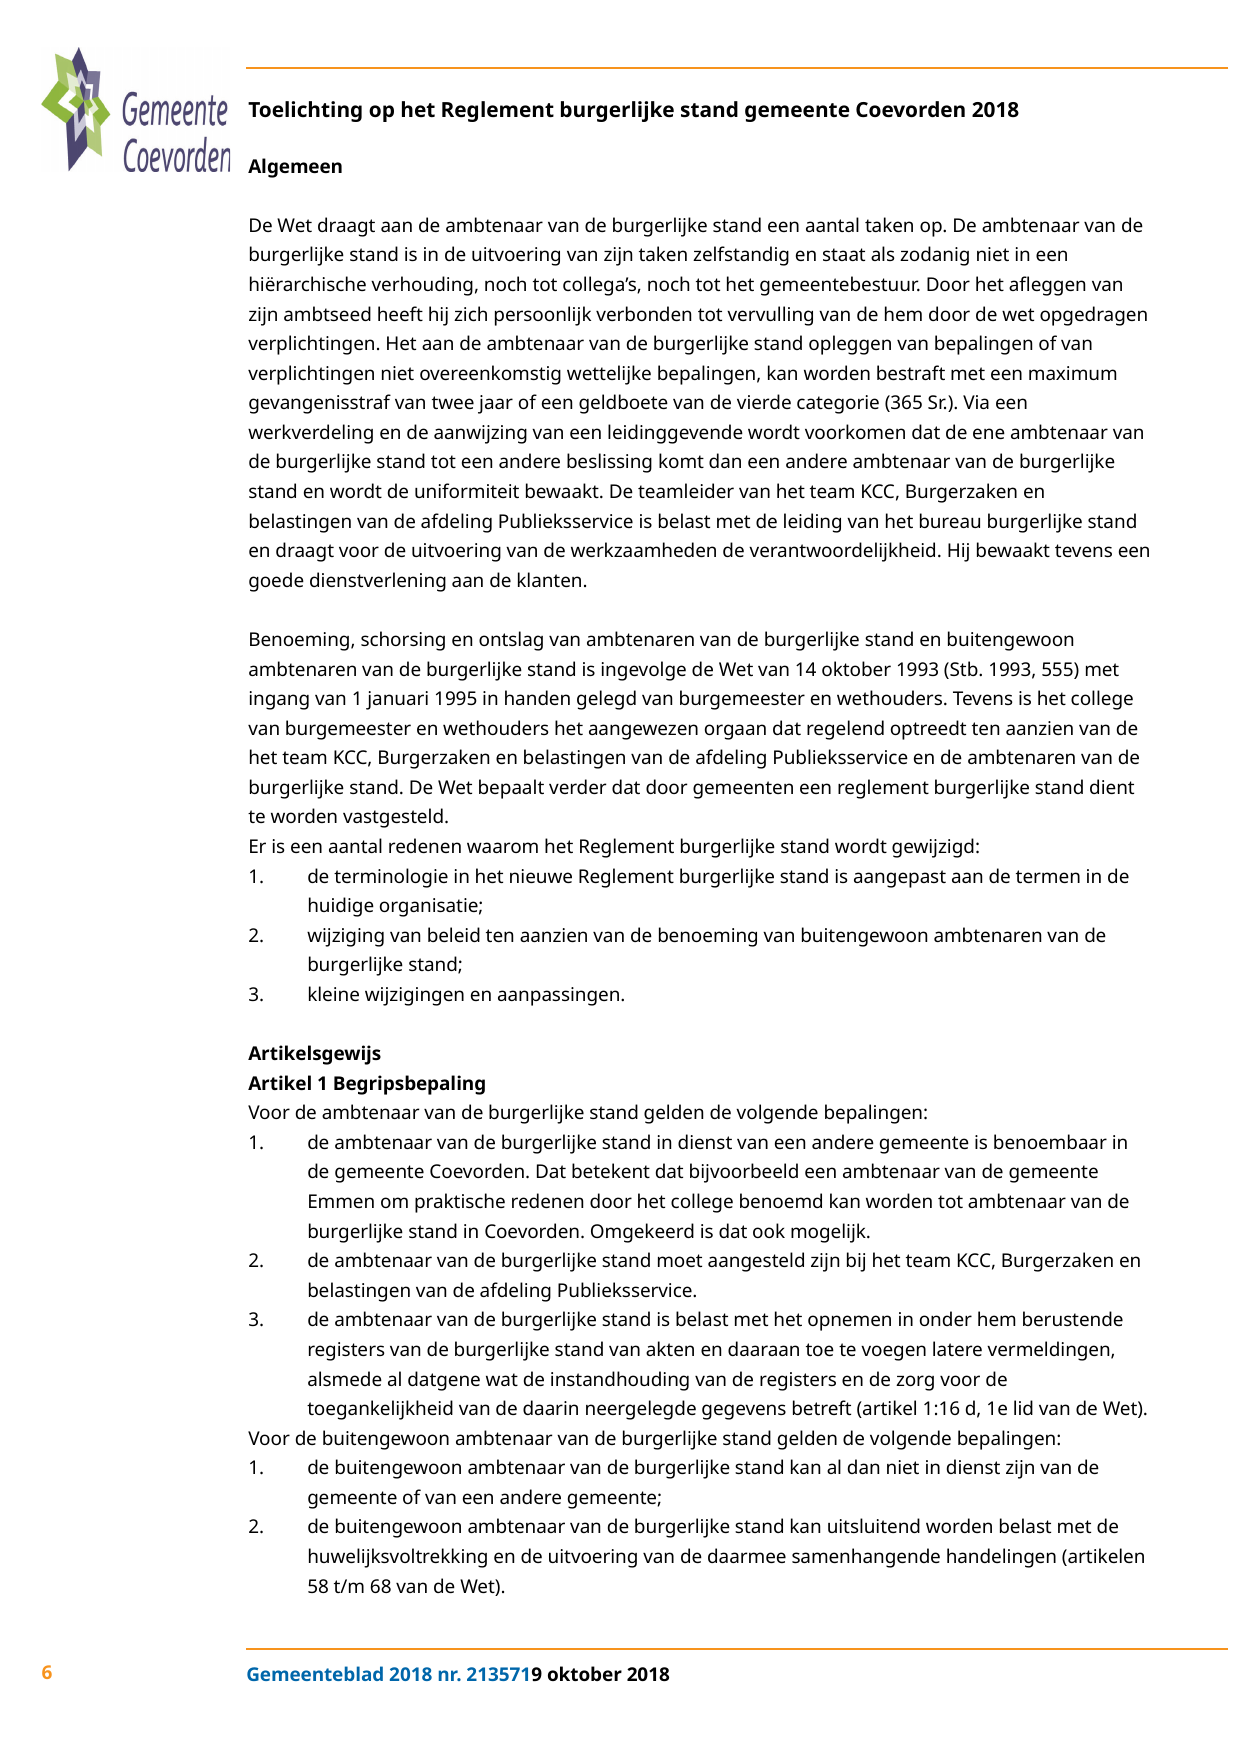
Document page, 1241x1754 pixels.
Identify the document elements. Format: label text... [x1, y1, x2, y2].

text Voor de ambtenaar van de burgerlijke stand gelden de volgende bepalingen: [248, 1099, 1152, 1125]
list de ambtenaar van de burgerlijke stand in dienst van een andere gemeente is benoembaar in de gemeente Coevorden. Dat betekent dat bijvoorbeeld een ambtenaar van de gemeente Emmen om praktische redenen door het college benoemd kan worden tot ambtenaar van de burgerlijke stand in Coevorden. Omgekeerd is dat ook mogelijk. [248, 1129, 1152, 1244]
text Er is een aantal redenen waarom het Reglement burgerlijke stand wordt gewijzigd: [248, 833, 1152, 859]
picture [41, 47, 231, 172]
text Algemeen [248, 153, 1152, 179]
list wijziging van beleid ten aanzien van de benoeming van buitengewoon ambtenaren van de burgerlijke stand; [248, 922, 1152, 977]
text De Wet draagt aan de ambtenaar van de burgerlijke stand een aantal taken op. De ambtenaar van de burgerlijke stand is in de uitvoering van zijn taken zelfstandig en staat als zodanig niet in een hiërarchische verhouding, noch tot collega’s, noch tot het gemeentebestuur. Door het afleggen van zijn ambtseed heeft hij zich persoonlijk verbonden tot vervulling van de hem door de wet opgedragen verplichtingen. Het aan de ambtenaar van de burgerlijke stand opleggen van bepalingen of van verplichtingen niet overeenkomstig wettelijke bepalingen, kan worden bestraft met een maximum gevangenisstraf van twee jaar of een geldboete van de vierde categorie (365 Sr.). Via een werkverdeling en de aanwijzing van een leidinggevende wordt voorkomen dat de ene ambtenaar van de burgerlijke stand tot een andere beslissing komt dan een andere ambtenaar van de burgerlijke stand en wordt de uniformiteit bewaakt. De teamleider van het team KCC, Burgerzaken en belastingen van de afdeling Publieksservice is belast met de leiding van het bureau burgerlijke stand en draagt voor de uitvoering van de werkzaamheden de verantwoordelijkheid. Hij bewaakt tevens een goede dienstverlening aan de klanten. [248, 212, 1152, 593]
list de buitengewoon ambtenaar van de burgerlijke stand kan al dan niet in dienst zijn van de gemeente of van een andere gemeente; [248, 1454, 1152, 1510]
list de buitengewoon ambtenaar van de burgerlijke stand kan uitsluitend worden belast met de huwelijksvoltrekking en de uitvoering van de daarmee samenhangende handelingen (artikelen 58 t/m 68 van de Wet). [248, 1514, 1152, 1599]
list kleine wijzigingen en aanpassingen. [248, 981, 1152, 1007]
list de ambtenaar van de burgerlijke stand moet aangesteld zijn bij het team KCC, Burgerzaken en belastingen van de afdeling Publieksservice. [248, 1247, 1152, 1303]
text Benoeming, schorsing en ontslag van ambtenaren van de burgerlijke stand en buitengewoon ambtenaren van de burgerlijke stand is ingevolge de Wet van 14 oktober 1993 (Stb. 1993, 555) met ingang van 1 januari 1995 in handen gelegd van burgemeester en wethouders. Tevens is het college van burgemeester en wethouders het aangewezen orgaan dat regelend optreedt ten aanzien van de het team KCC, Burgerzaken en belastingen van de afdeling Publieksservice en de ambtenaren van de burgerlijke stand. De Wet bepaalt verder dat door gemeenten een reglement burgerlijke stand dient te worden vastgesteld. [248, 626, 1152, 829]
list de terminologie in het nieuwe Reglement burgerlijke stand is aangepast aan de termen in de huidige organisatie; [248, 863, 1152, 918]
list de ambtenaar van de burgerlijke stand is belast met het opnemen in onder hem berustende registers van de burgerlijke stand van akten en daaraan toe te voegen latere vermeldingen, alsmede al datgene wat de instandhouding van de registers en de zorg voor de toegankelijkheid van de daarin neergelegde gegevens betreft (artikel 1:16 d, 1e lid van de Wet). [248, 1307, 1152, 1421]
text Artikelsgewijs [248, 1040, 1152, 1066]
text Voor de buitengewoon ambtenaar van de burgerlijke stand gelden de volgende bepalingen: [248, 1425, 1152, 1451]
text Toelichting op het Reglement burgerlijke stand gemeente Coevorden 2018 [248, 95, 1152, 123]
text Artikel 1 Begripsbepaling [248, 1070, 1152, 1096]
